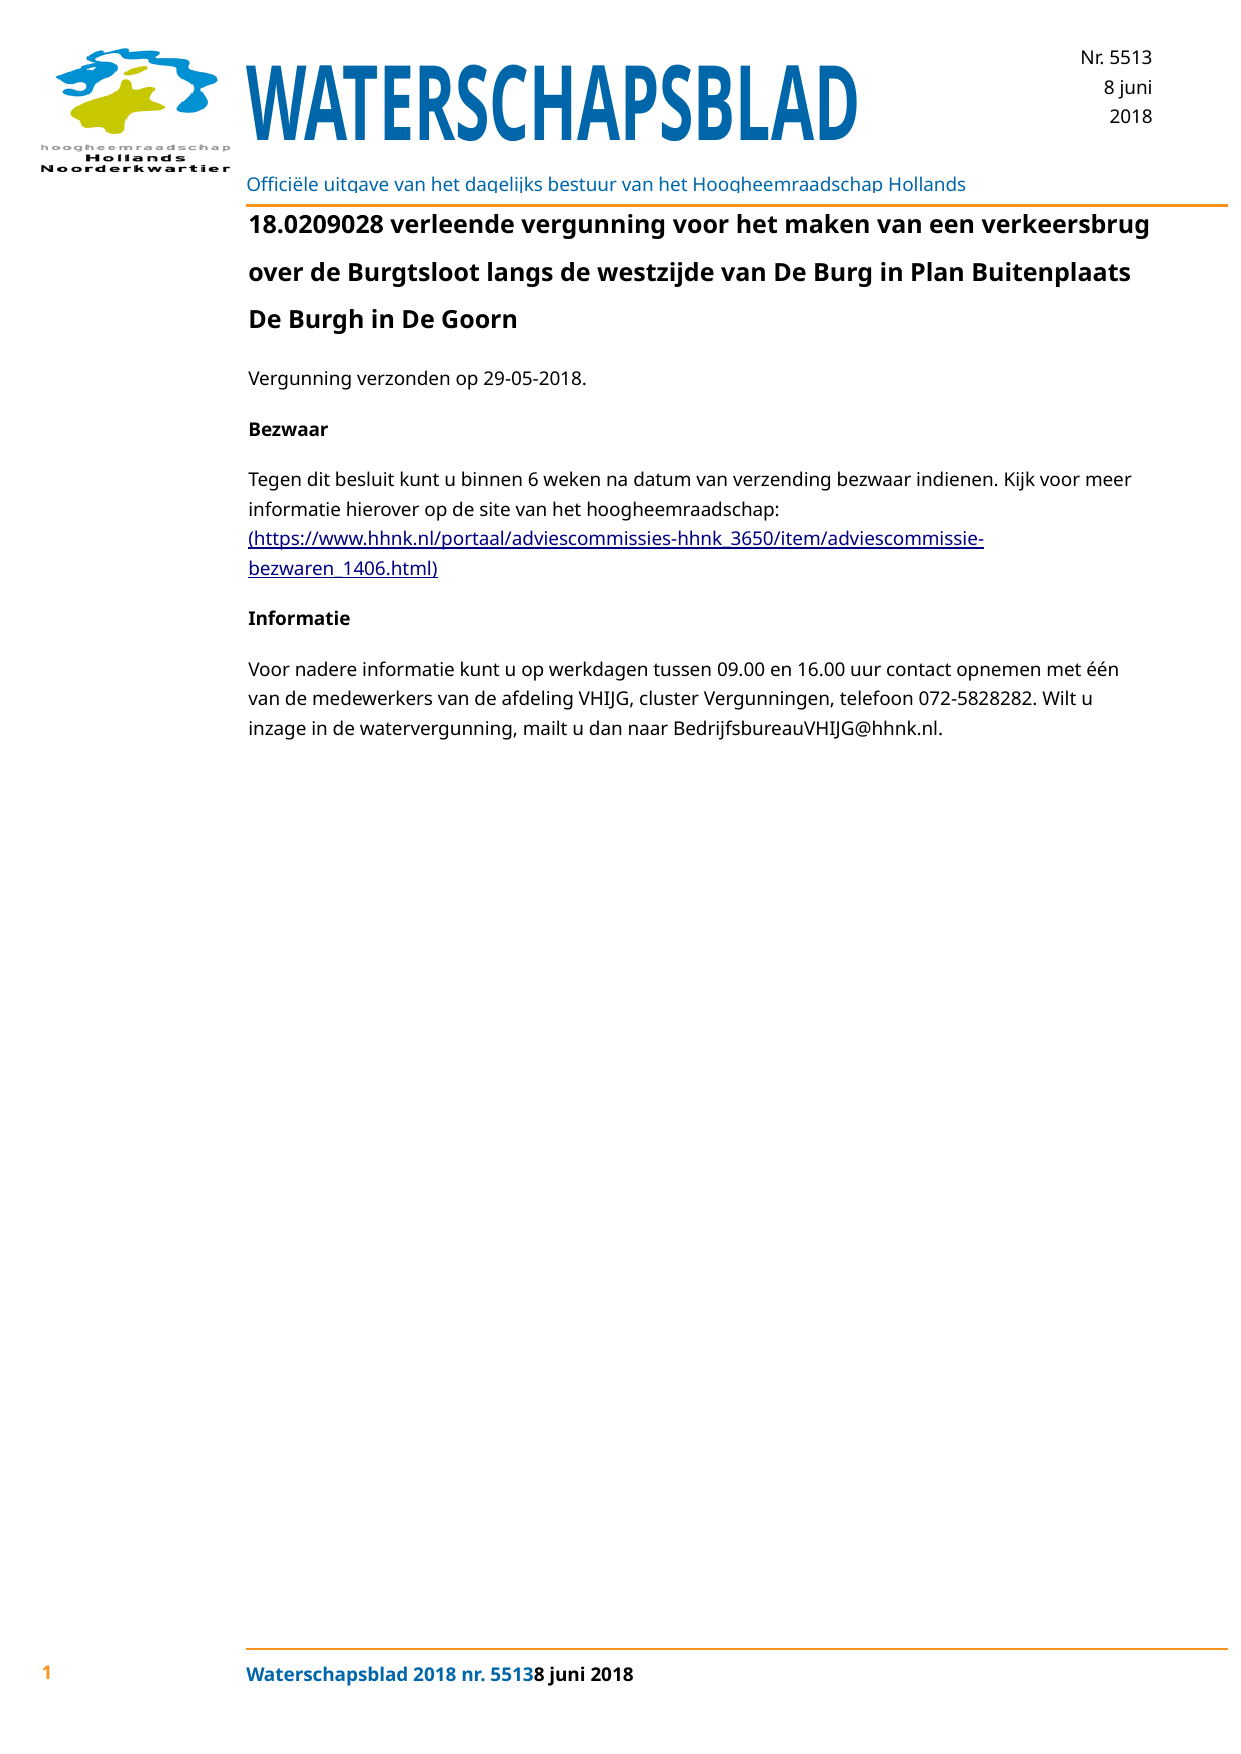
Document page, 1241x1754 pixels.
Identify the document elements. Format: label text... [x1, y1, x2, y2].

text Tegen dit besluit kunt u binnen 6 weken na datum van verzending bezwaar indienen. Kijk voor meer informatie hierover op de site van het hoogheemraadschap: (https://www.hhnk.nl/portaal/adviescommissies-hhnk_3650/item/adviescommissie-bezwaren_1406.html) [248, 466, 1152, 581]
text Vergunning verzonden op 29-05-2018. [248, 366, 1152, 391]
picture [41, 47, 231, 172]
text Informatie [248, 606, 1152, 631]
text Bezwaar [248, 416, 1152, 442]
text 18.0209028 verleende vergunning voor het maken van een verkeersbrug over de Burgtsloot langs de westzijde van De Burg in Plan Buitenplaats De Burgh in De Goorn [248, 207, 1152, 336]
text Voor nadere informatie kunt u op werkdagen tussen 09.00 en 16.00 uur contact opnemen met één van de medewerkers van de afdeling VHIJG, cluster Vergunningen, telefoon 072-5828282. Wilt u inzage in de watervergunning, mailt u dan naar BedrijfsbureauVHIJG@hhnk.nl. [248, 656, 1152, 741]
